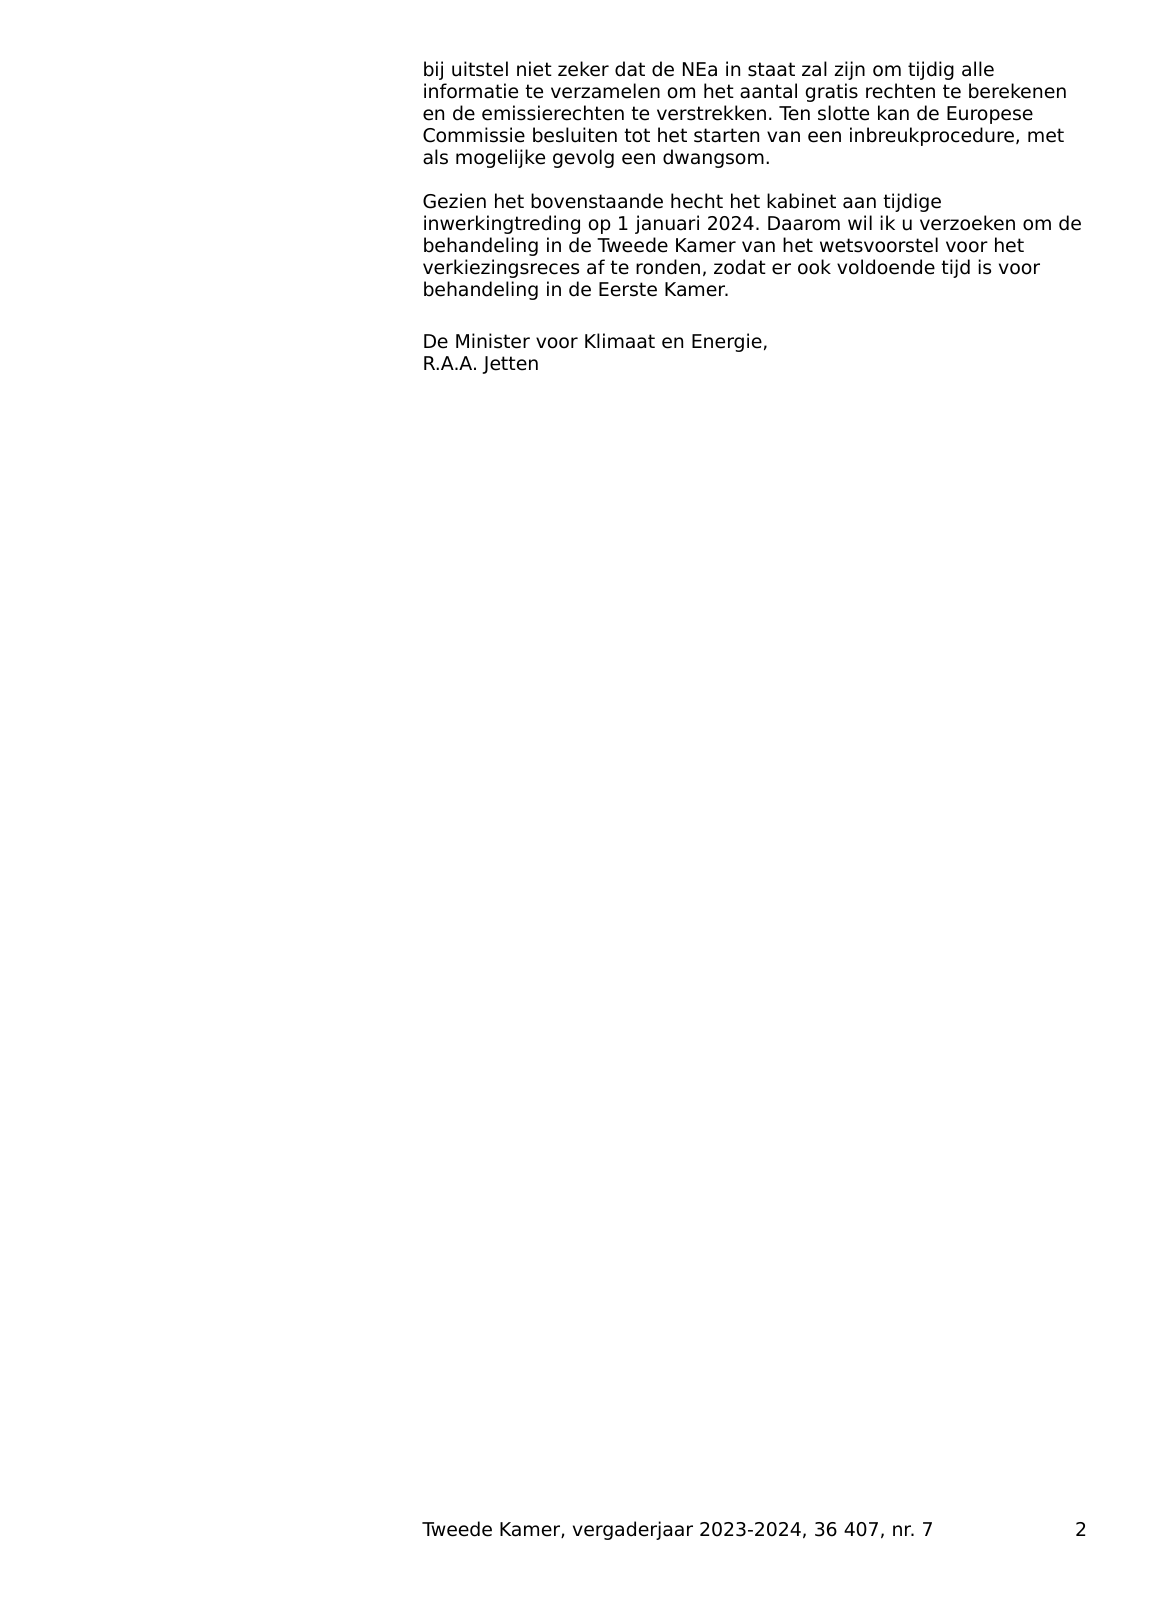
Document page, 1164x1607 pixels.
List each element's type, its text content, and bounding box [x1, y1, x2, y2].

text bij uitstel niet zeker dat de NEa in staat zal zijn om tijdig alle informatie te verzamelen om het aantal gratis rechten te berekenen en de emissierechten te verstrekken. Ten slotte kan de Europese Commissie besluiten tot het starten van een inbreukprocedure, met als mogelijke gevolg een dwangsom. [422, 59, 1087, 169]
text De Minister voor Klimaat en Energie, R.A.A. Jetten [422, 331, 1087, 375]
text Gezien het bovenstaande hecht het kabinet aan tijdige inwerkingtreding op 1 januari 2024. Daarom wil ik u verzoeken om de behandeling in de Tweede Kamer van het wetsvoorstel voor het verkiezingsreces af te ronden, zodat er ook voldoende tijd is voor behandeling in de Eerste Kamer. [422, 191, 1087, 301]
